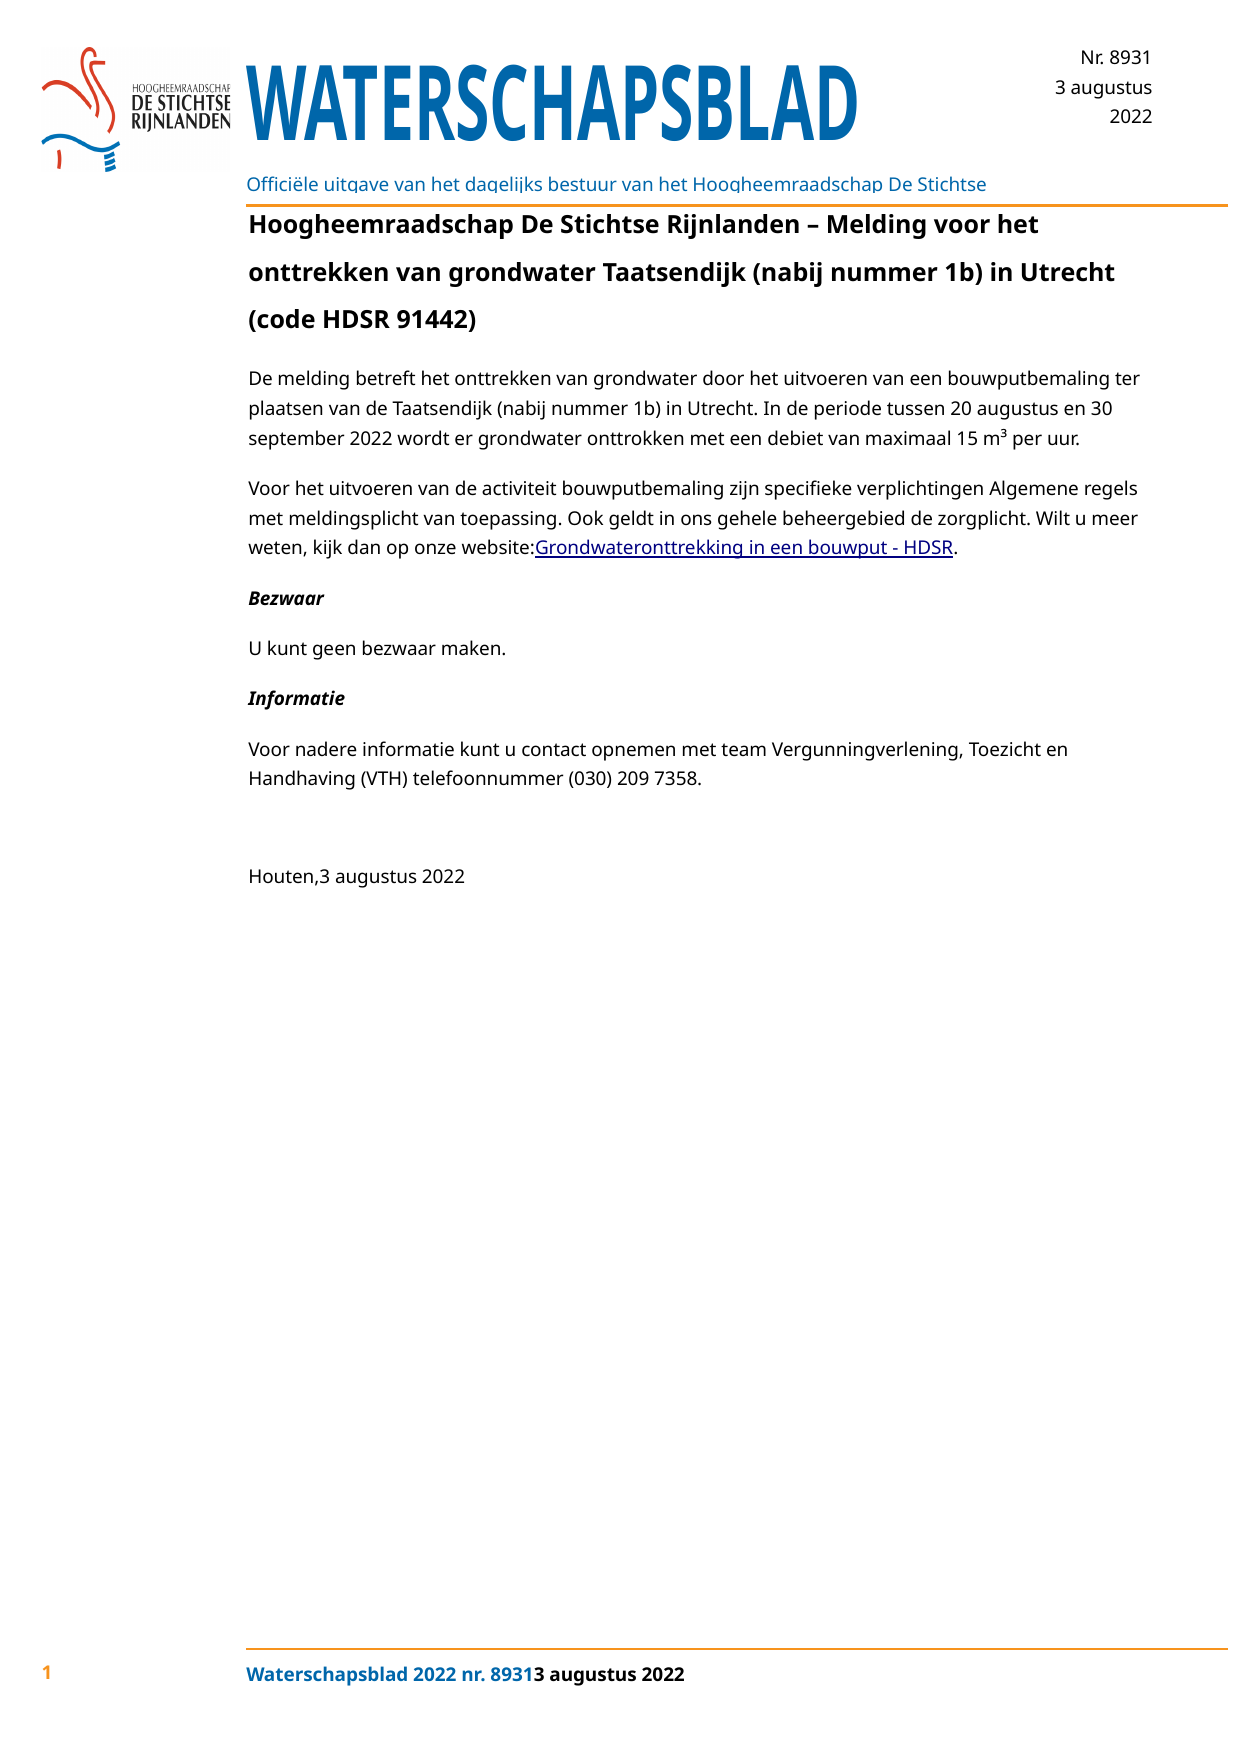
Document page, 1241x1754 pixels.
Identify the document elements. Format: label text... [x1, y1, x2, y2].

text Hoogheemraadschap De Stichtse Rijnlanden – Melding voor het onttrekken van grondwater Taatsendijk (nabij nummer 1b) in Utrecht (code HDSR 91442) [248, 207, 1152, 336]
text Bezwaar [248, 585, 1152, 610]
text De melding betreft het onttrekken van grondwater door het uitvoeren van een bouwputbemaling ter plaatsen van de Taatsendijk (nabij nummer 1b) in Utrecht. In de periode tussen 20 augustus en 30 september 2022 wordt er grondwater onttrokken met een debiet van maximaal 15 m³ per uur. [248, 366, 1152, 450]
text U kunt geen bezwaar maken. [248, 635, 1152, 661]
text Voor nadere informatie kunt u contact opnemen met team Vergunningverlening, Toezicht en Handhaving (VTH) telefoonnummer (030) 209 7358. [248, 736, 1152, 791]
text Informatie [248, 686, 1152, 711]
text Voor het uitvoeren van de activiteit bouwputbemaling zijn specifieke verplichtingen Algemene regels met meldingsplicht van toepassing. Ook geldt in ons gehele beheergebied de zorgplicht. Wilt u meer weten, kijk dan op onze website:Grondwateronttrekking in een bouwput - HDSR. [248, 475, 1152, 560]
picture [41, 47, 231, 172]
text Houten,3 augustus 2022 [248, 864, 1152, 889]
